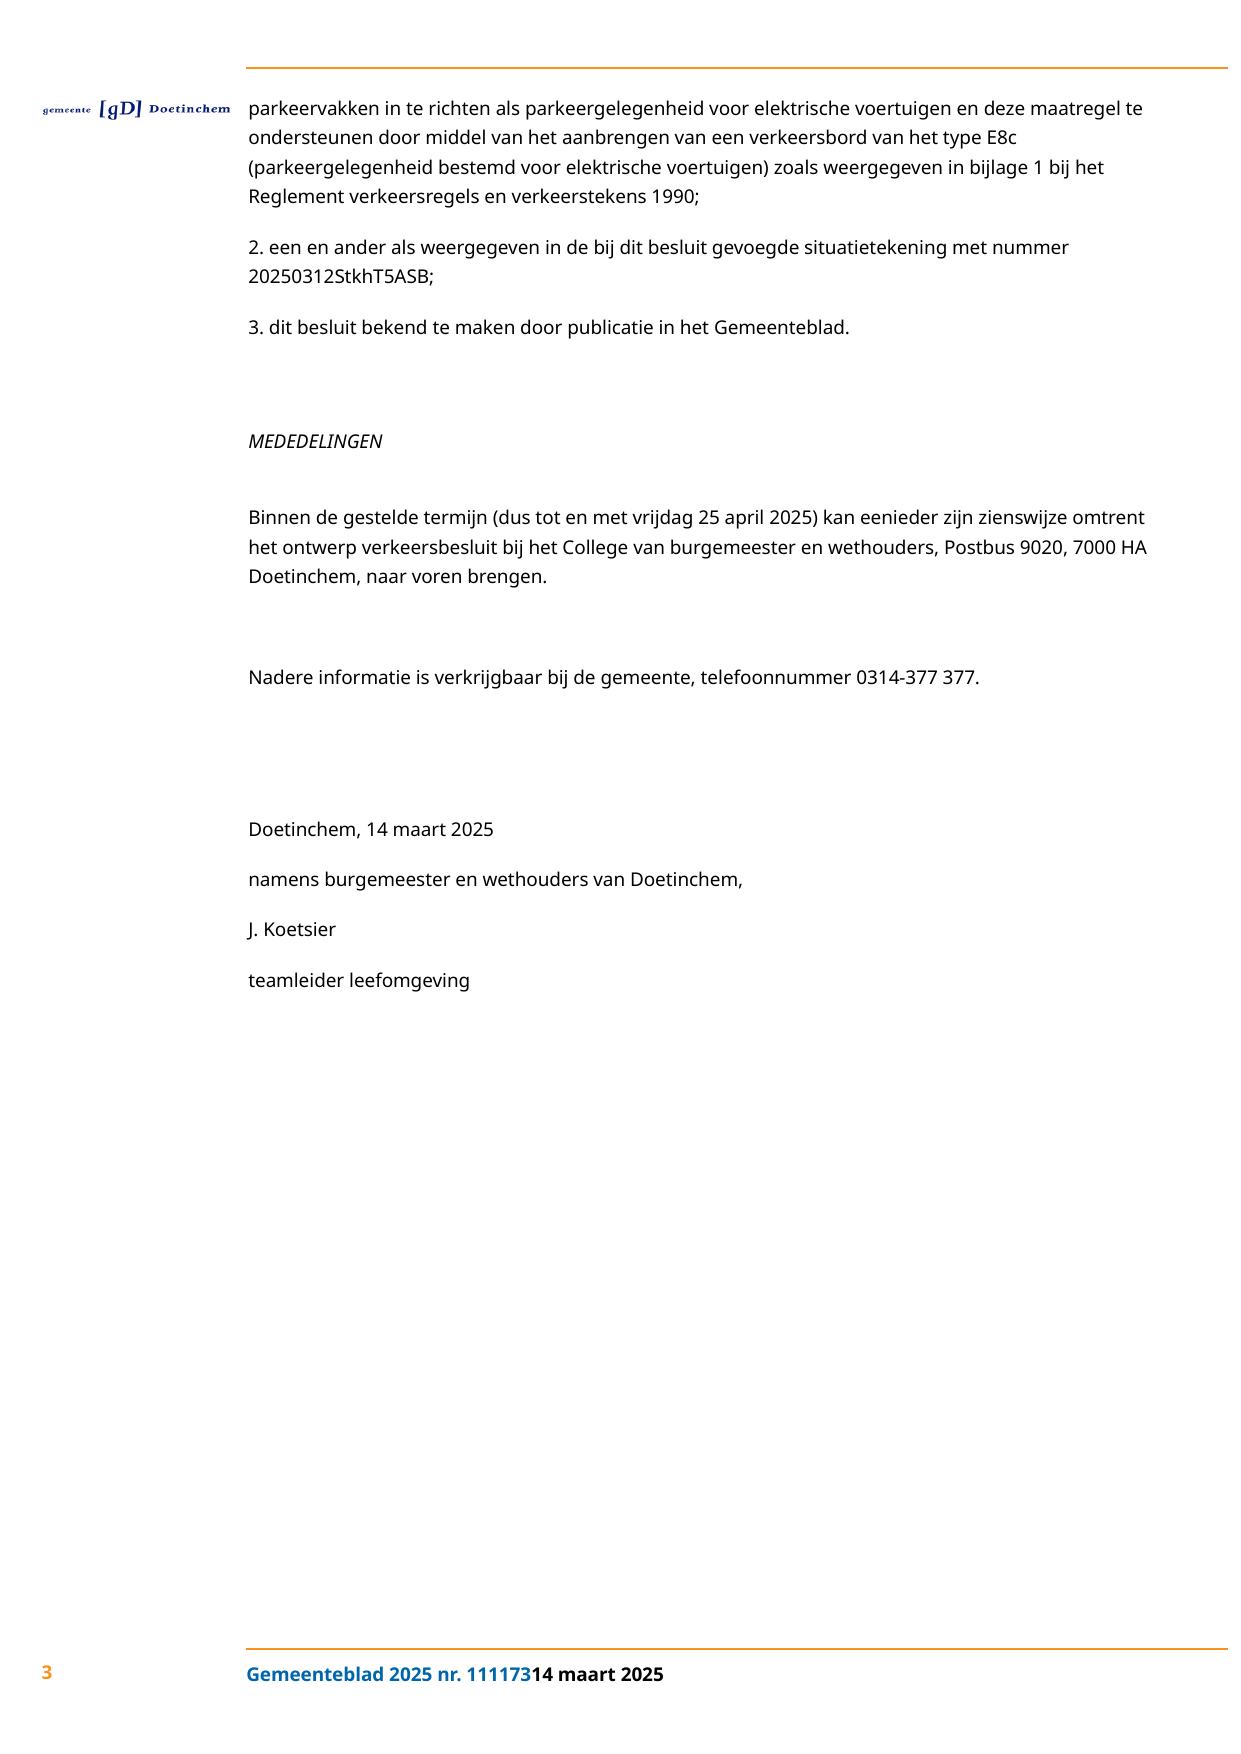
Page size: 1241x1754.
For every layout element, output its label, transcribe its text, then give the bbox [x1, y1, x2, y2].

text Nadere informatie is verkrijgbaar bij de gemeente, telefoonnummer 0314-377 377. [248, 664, 1152, 690]
text 3. dit besluit bekend te maken door publicatie in het Gemeenteblad. [248, 314, 1152, 340]
text namens burgemeester en wethouders van Doetinchem, [248, 866, 1152, 892]
text 2. een en ander als weergegeven in de bij dit besluit gevoegde situatietekening met nummer 20250312StkhT5ASB; [248, 234, 1152, 289]
text J. Koetsier [248, 917, 1152, 942]
text teamleider leefomgeving [248, 967, 1152, 993]
text Doetinchem, 14 maart 2025 [248, 816, 1152, 841]
picture [41, 47, 231, 172]
text Binnen de gestelde termijn (dus tot en met vrijdag 25 april 2025) kan eenieder zijn zienswijze omtrent het ontwerp verkeersbesluit bij het College van burgemeester en wethouders, Postbus 9020, 7000 HA Doetinchem, naar voren brengen. [248, 504, 1152, 589]
text parkeervakken in te richten als parkeergelegenheid voor elektrische voertuigen en deze maatregel te ondersteunen door middel van het aanbrengen van een verkeersbord van het type E8c (parkeergelegenheid bestemd voor elektrische voertuigen) zoals weergegeven in bijlage 1 bij het Reglement verkeersregels en verkeerstekens 1990; [248, 95, 1152, 209]
text MEDEDELINGEN [248, 428, 1152, 454]
